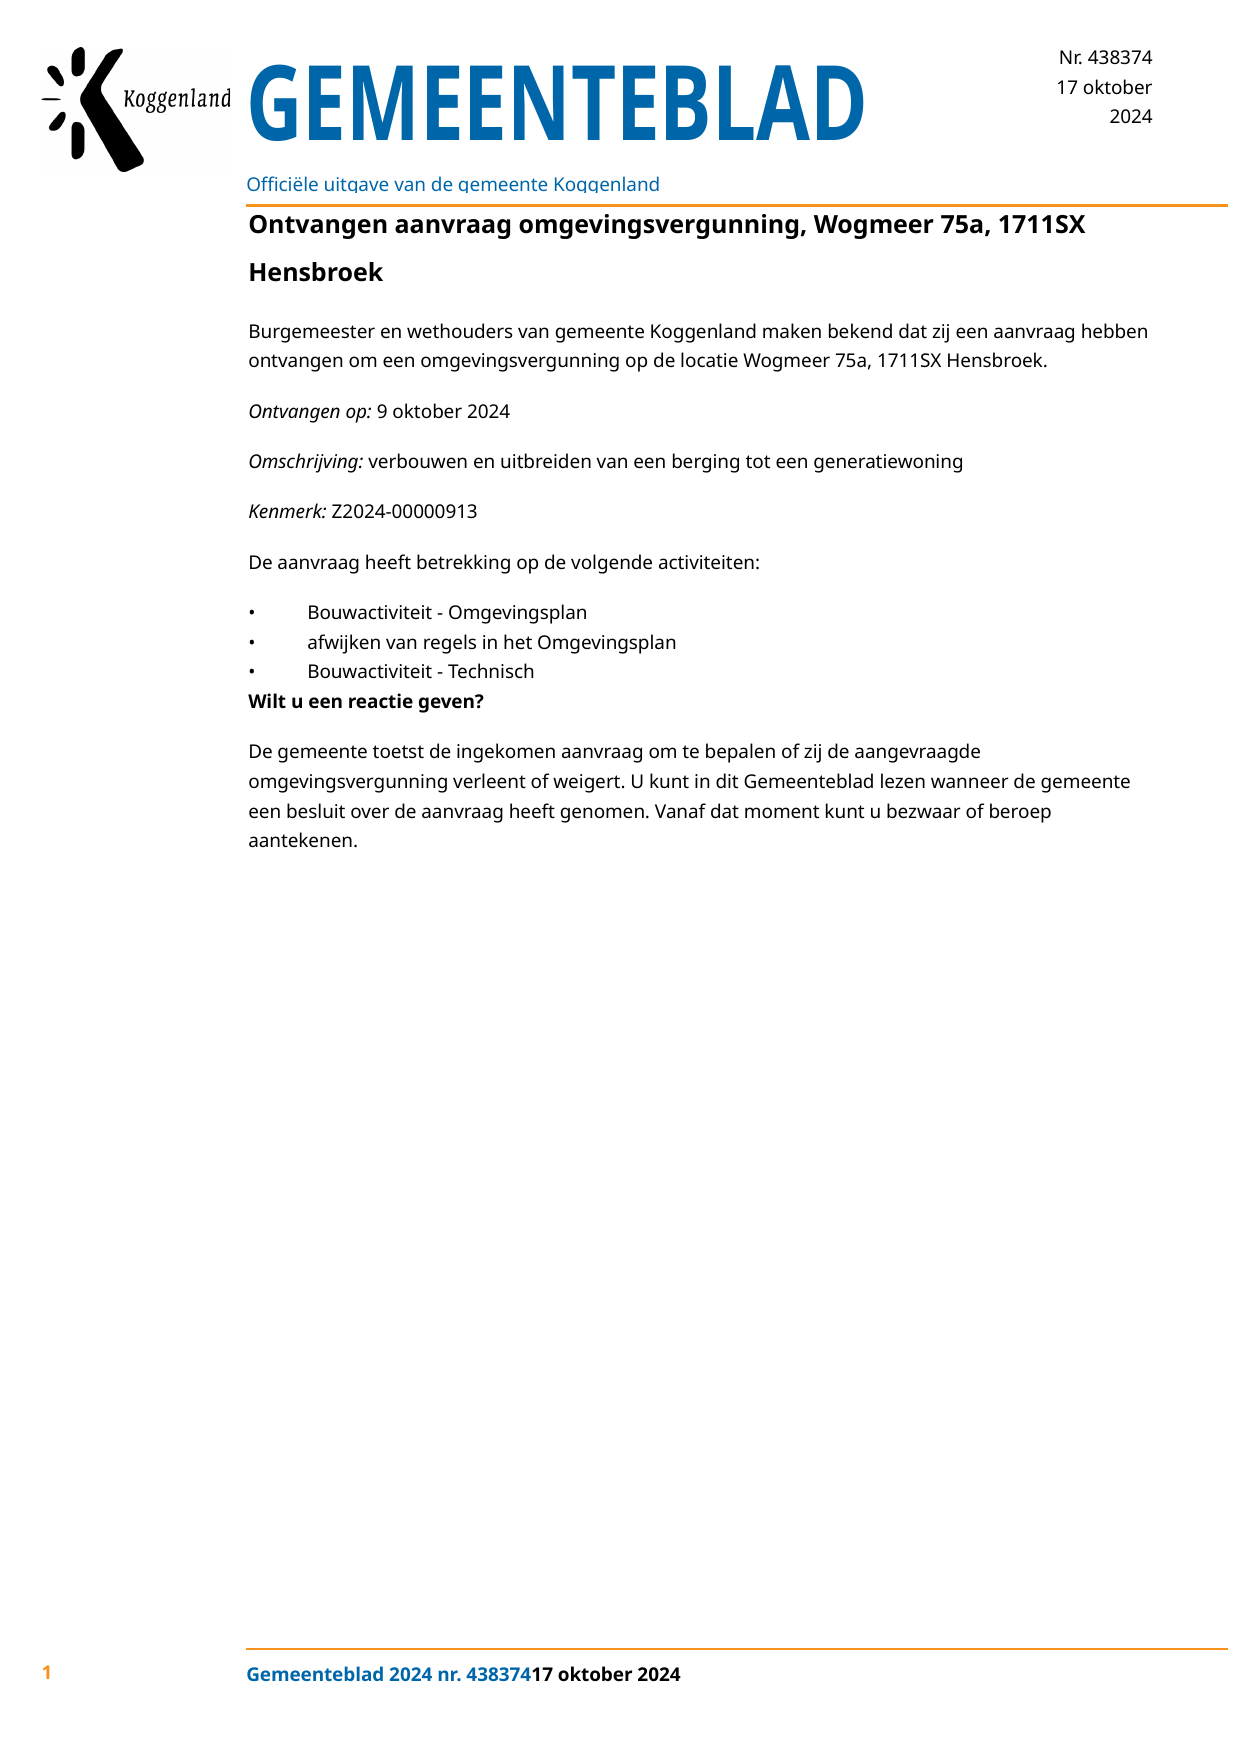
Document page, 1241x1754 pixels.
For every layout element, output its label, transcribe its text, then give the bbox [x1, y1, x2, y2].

list Bouwactiviteit - Technisch [248, 659, 1152, 684]
text Wilt u een reactie geven? [248, 688, 1152, 714]
text Ontvangen aanvraag omgevingsvergunning, Wogmeer 75a, 1711SX Hensbroek [248, 207, 1152, 288]
text Omschrijving: verbouwen en uitbreiden van een berging tot een generatiewoning [248, 448, 1152, 474]
text Burgemeester en wethouders van gemeente Koggenland maken bekend dat zij een aanvraag hebben ontvangen om een omgevingsvergunning op de locatie Wogmeer 75a, 1711SX Hensbroek. [248, 318, 1152, 373]
text Ontvangen op: 9 oktober 2024 [248, 398, 1152, 424]
text De aanvraag heeft betrekking op de volgende activiteiten: [248, 549, 1152, 575]
text De gemeente toetst de ingekomen aanvraag om te bepalen of zij de aangevraagde omgevingsvergunning verleent of weigert. U kunt in dit Gemeenteblad lezen wanneer de gemeente een besluit over de aanvraag heeft genomen. Vanaf dat moment kunt u bezwaar of beroep aantekenen. [248, 739, 1152, 853]
picture [41, 47, 231, 172]
text Kenmerk: Z2024-00000913 [248, 499, 1152, 524]
list afwijken van regels in het Omgevingsplan [248, 629, 1152, 655]
list Bouwactiviteit - Omgevingsplan [248, 599, 1152, 625]
